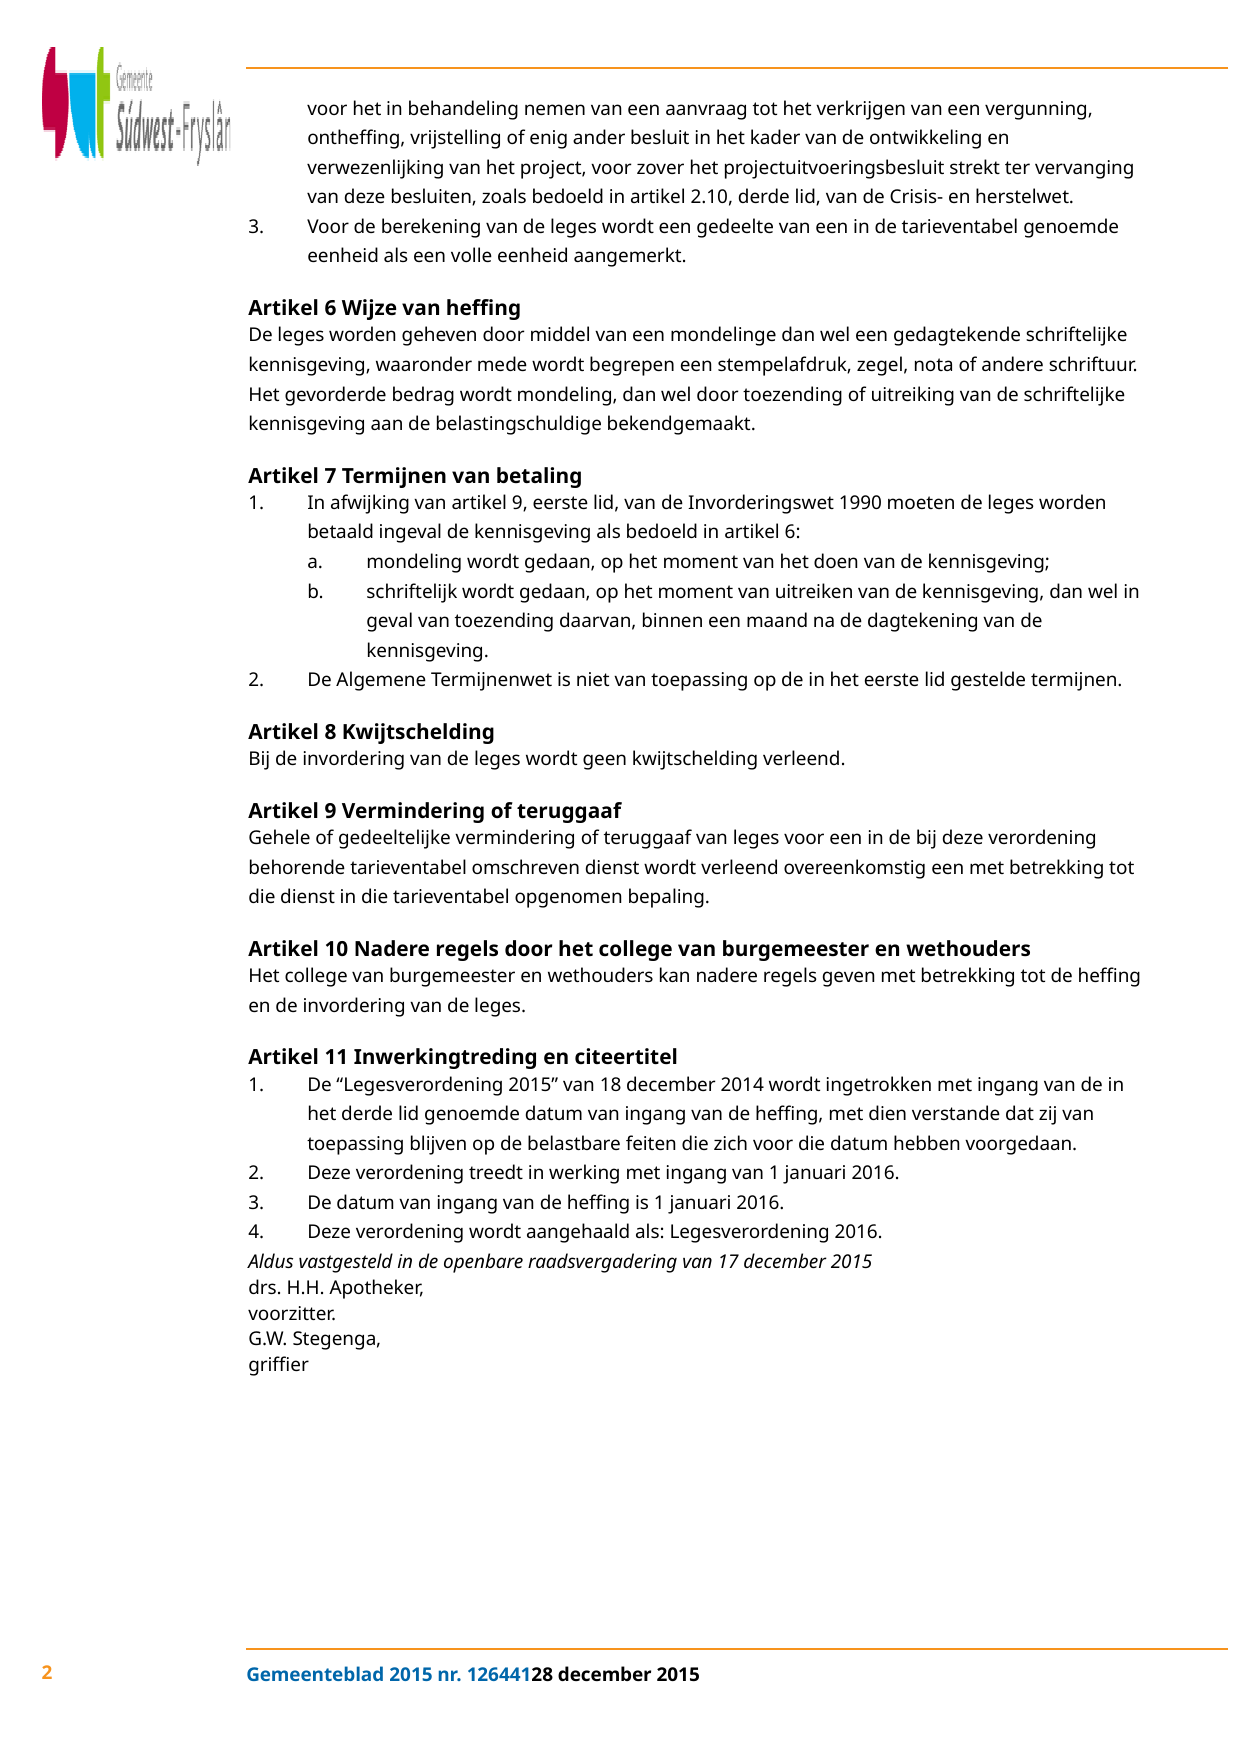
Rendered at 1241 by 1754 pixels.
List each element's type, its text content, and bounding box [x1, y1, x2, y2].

text De leges worden geheven door middel van een mondelinge dan wel een gedagtekende schriftelijke kennisgeving, waaronder mede wordt begrepen een stempelafdruk, zegel, nota of andere schriftuur. Het gevorderde bedrag wordt mondeling, dan wel door toezending of uitreiking van de schriftelijke kennisgeving aan de belastingschuldige bekendgemaakt. [248, 322, 1152, 436]
text Gehele of gedeeltelijke vermindering of teruggaaf van leges voor een in de bij deze verordening behorende tarieventabel omschreven dienst wordt verleend overeenkomstig een met betrekking tot die dienst in die tarieventabel opgenomen bepaling. [248, 824, 1152, 909]
list De datum van ingang van de heffing is 1 januari 2016. [248, 1189, 1152, 1215]
text Artikel 9 Vermindering of teruggaaf [248, 796, 1152, 824]
text Artikel 6 Wijze van heffing [248, 293, 1152, 322]
list Deze verordening wordt aangehaald als: Legesverordening 2016. [248, 1219, 1152, 1244]
text Artikel 10 Nadere regels door het college van burgemeester en wethouders [248, 934, 1152, 962]
text drs. H.H. Apotheker, [248, 1274, 1152, 1300]
text Artikel 8 Kwijtschelding [248, 717, 1152, 746]
text Artikel 7 Termijnen van betaling [248, 461, 1152, 489]
text Het college van burgemeester en wethouders kan nadere regels geven met betrekking tot de heffing en de invordering van de leges. [248, 962, 1152, 1018]
list schriftelijk wordt gedaan, op het moment van uitreiken van de kennisgeving, dan wel in geval van toezending daarvan, binnen een maand na de dagtekening van de kennisgeving. [307, 578, 1152, 663]
list toepassing blijven op de belastbare feiten die zich voor die datum hebben voorgedaan. [248, 1130, 1152, 1156]
list Deze verordening treedt in werking met ingang van 1 januari 2016. [248, 1159, 1152, 1185]
text Aldus vastgesteld in de openbare raadsvergadering van 17 december 2015 [248, 1248, 1152, 1274]
list mondeling wordt gedaan, op het moment van het doen van de kennisgeving; [307, 548, 1152, 574]
list De Algemene Termijnenwet is niet van toepassing op de in het eerste lid gestelde termijnen. [248, 667, 1152, 692]
list voor het in behandeling nemen van een aanvraag tot het verkrijgen van een vergunning, ontheffing, vrijstelling of enig ander besluit in het kader van de ontwikkeling en verwezenlijking van het project, voor zover het projectuitvoeringsbesluit strekt ter vervanging van deze besluiten, zoals bedoeld in artikel 2.10, derde lid, van de Crisis- en herstelwet. [248, 95, 1152, 209]
text griffier [248, 1351, 1152, 1377]
text Bij de invordering van de leges wordt geen kwijtschelding verleend. [248, 746, 1152, 771]
text Artikel 11 Inwerkingtreding en citeertitel [248, 1042, 1152, 1071]
picture [41, 47, 231, 172]
text voorzitter. [248, 1300, 1152, 1326]
text G.W. Stegenga, [248, 1326, 1152, 1351]
list In afwijking van artikel 9, eerste lid, van de Invorderingswet 1990 moeten de leges worden betaald ingeval de kennisgeving als bedoeld in artikel 6: [248, 489, 1152, 544]
list Voor de berekening van de leges wordt een gedeelte van een in de tarieventabel genoemde eenheid als een volle eenheid aangemerkt. [248, 213, 1152, 268]
list De “Legesverordening 2015” van 18 december 2014 wordt ingetrokken met ingang van de in het derde lid genoemde datum van ingang van de heffing, met dien verstande dat zij van [248, 1071, 1152, 1126]
